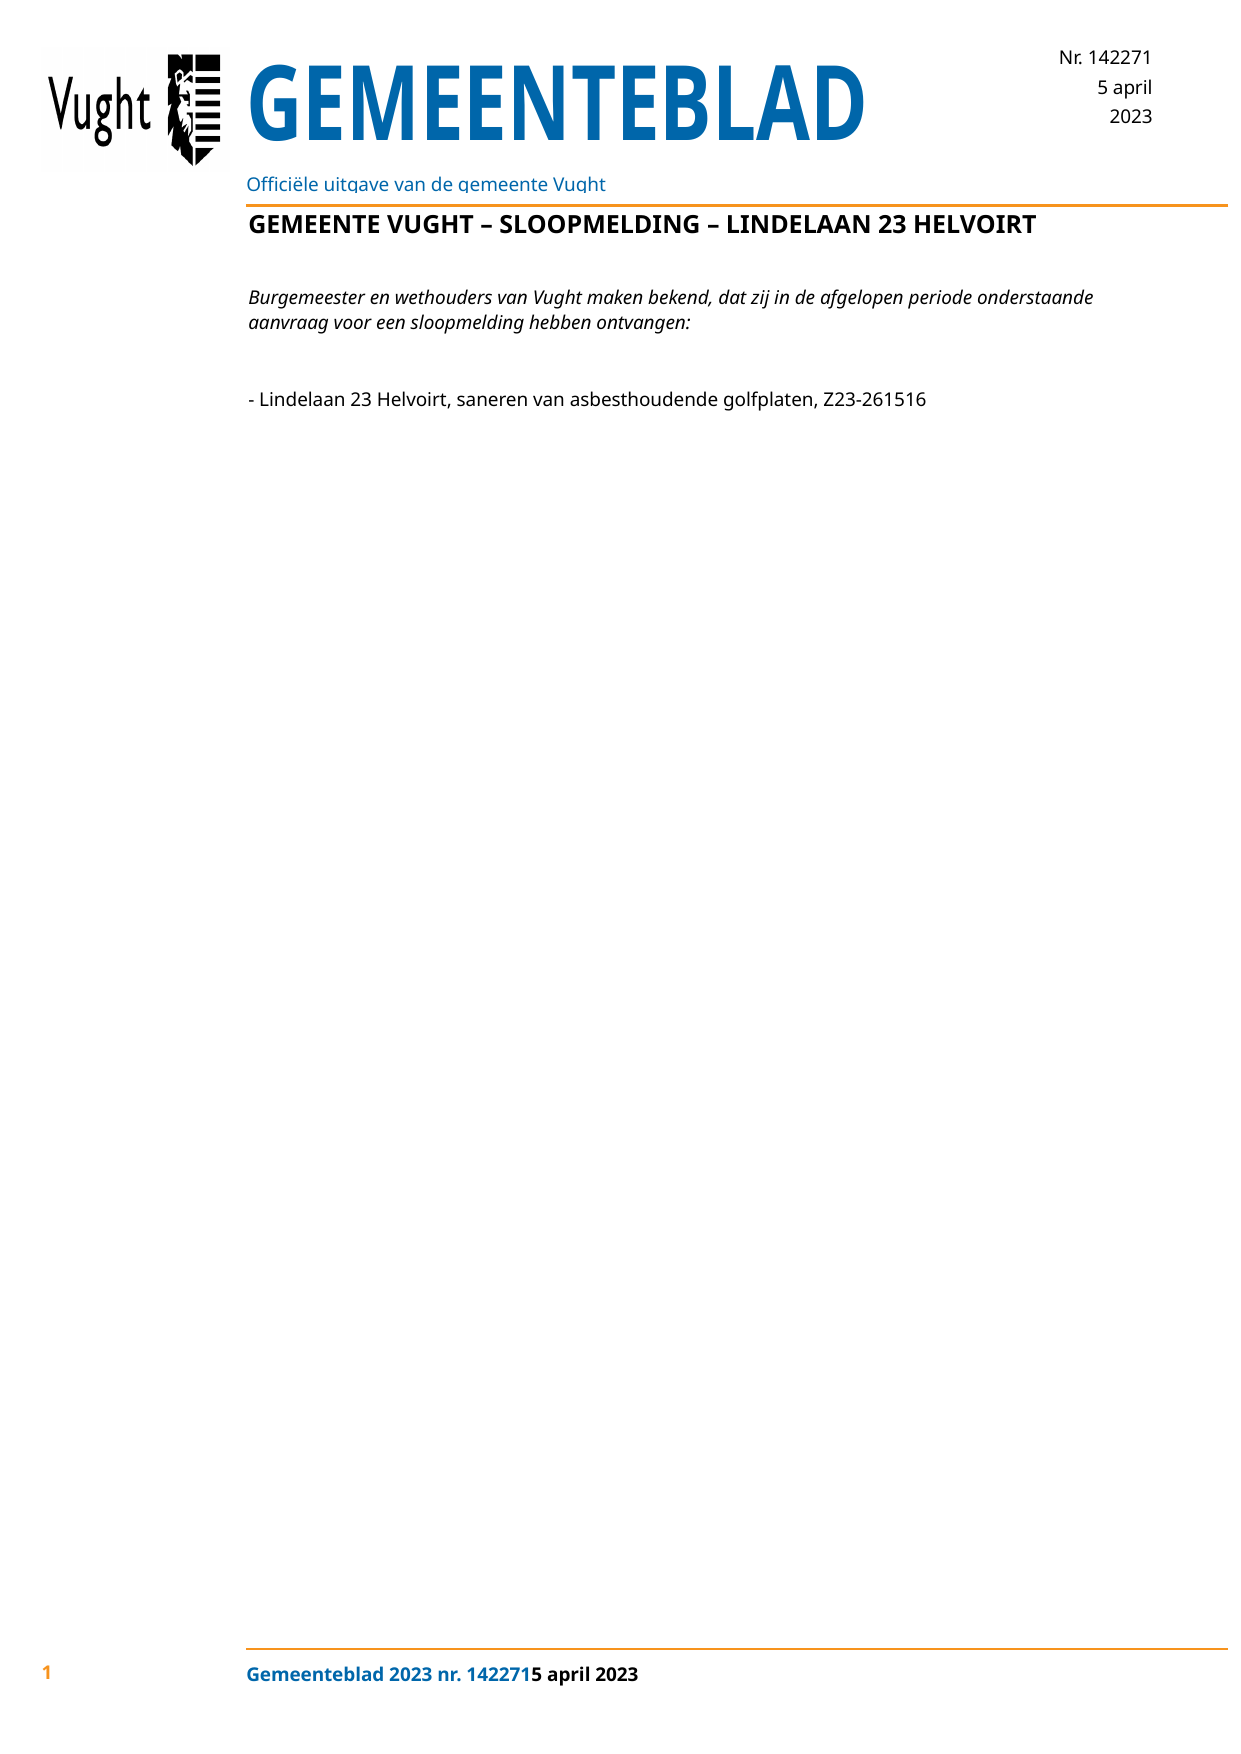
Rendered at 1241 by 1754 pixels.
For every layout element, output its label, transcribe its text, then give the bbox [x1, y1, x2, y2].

text GEMEENTE VUGHT – SLOOPMELDING – LINDELAAN 23 HELVOIRT [248, 207, 1152, 241]
text - Lindelaan 23 Helvoirt, saneren van asbesthoudende golfplaten, Z23-261516 [248, 386, 1152, 411]
text Burgemeester en wethouders van Vught maken bekend, dat zij in de afgelopen periode onderstaande aanvraag voor een sloopmelding hebben ontvangen: [248, 284, 1152, 335]
picture [41, 47, 231, 172]
